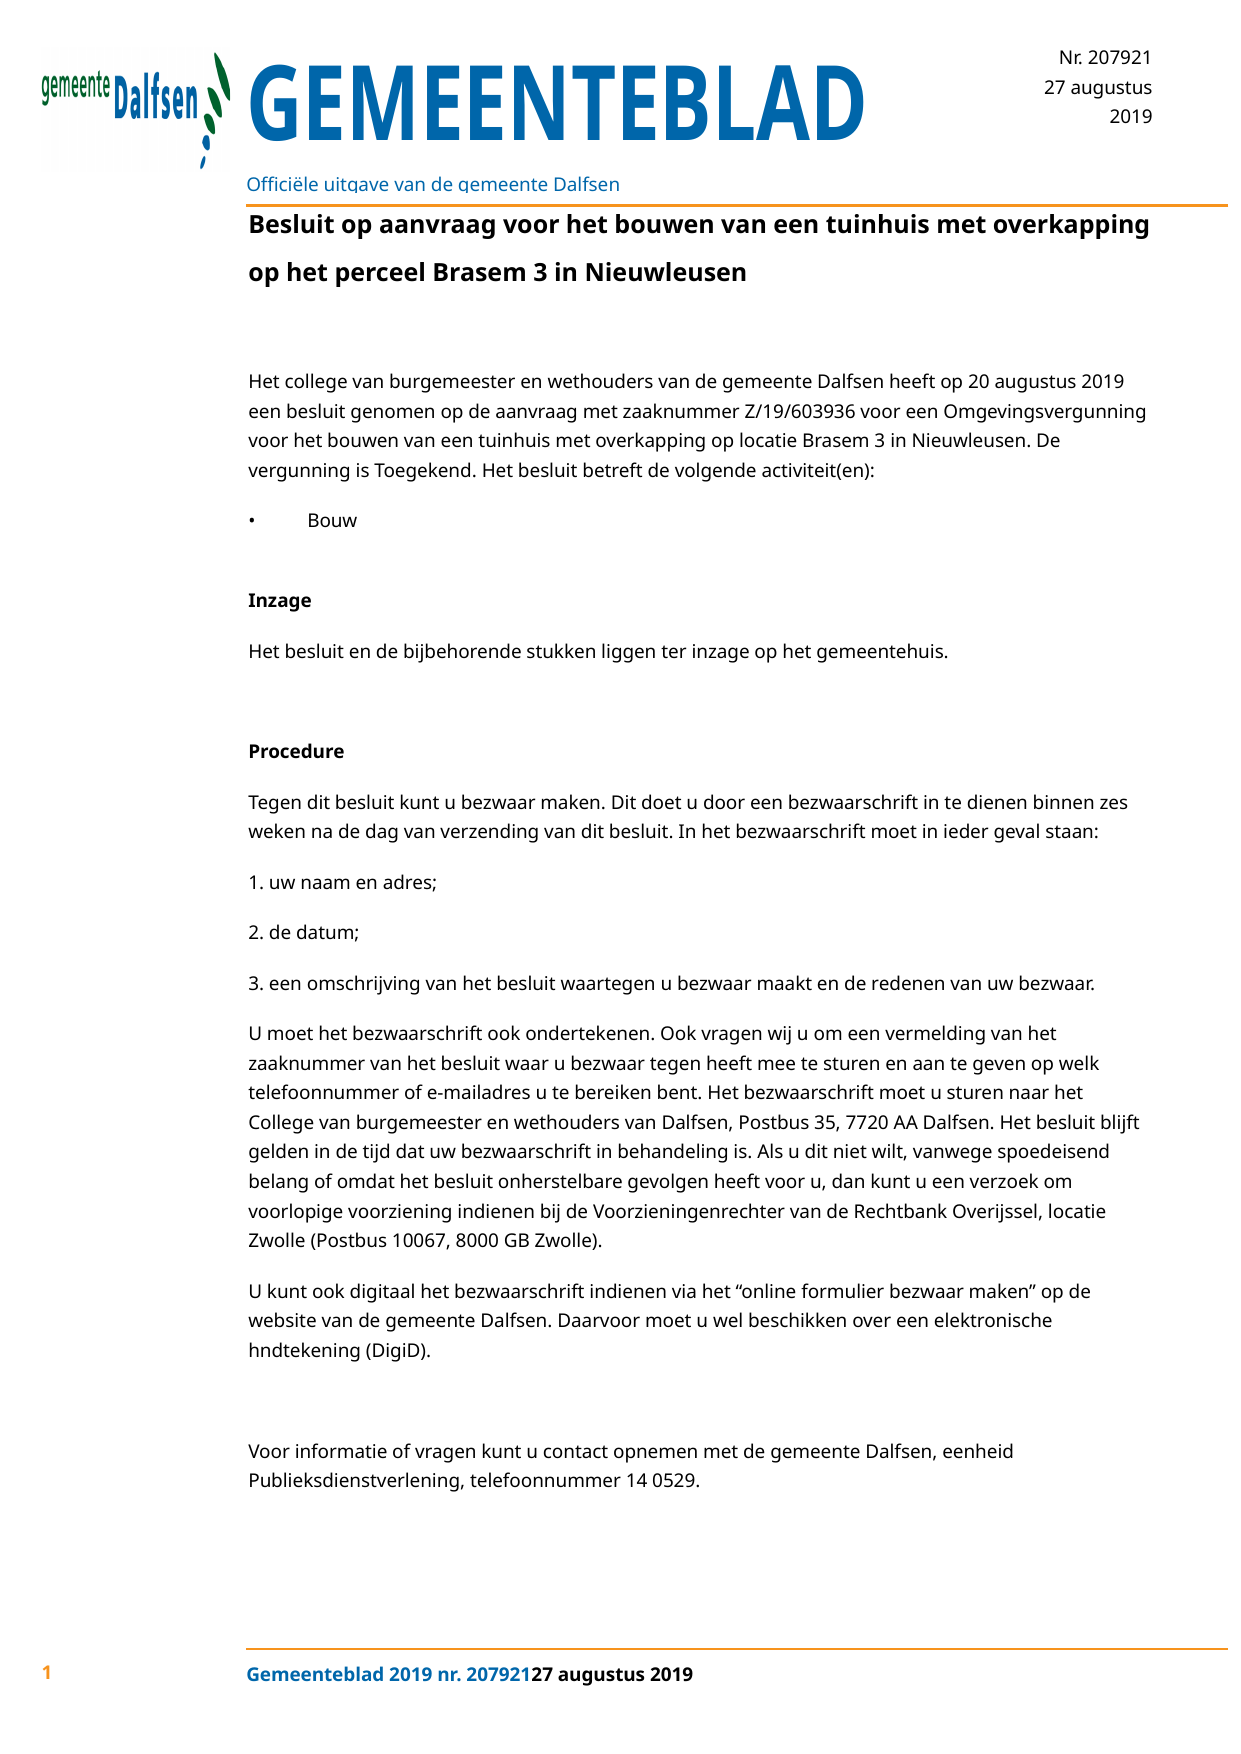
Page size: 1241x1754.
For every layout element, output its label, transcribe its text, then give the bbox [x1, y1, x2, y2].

text Inzage [248, 587, 1152, 613]
text Procedure [248, 739, 1152, 764]
text Voor informatie of vragen kunt u contact opnemen met de gemeente Dalfsen, eenheid Publieksdienstverlening, telefoonnummer 14 0529. [248, 1438, 1152, 1493]
text Tegen dit besluit kunt u bezwaar maken. Dit doet u door een bezwaarschrift in te dienen binnen zes weken na de dag van verzending van dit besluit. In het bezwaarschrift moet in ieder geval staan: [248, 789, 1152, 844]
text Het besluit en de bijbehorende stukken liggen ter inzage op het gemeentehuis. [248, 638, 1152, 664]
text 3. een omschrijving van het besluit waartegen u bezwaar maakt en de redenen van uw bezwaar. [248, 970, 1152, 996]
text 1. uw naam en adres; [248, 869, 1152, 895]
text U kunt ook digitaal het bezwaarschrift indienen via het “online formulier bezwaar maken” op de website van de gemeente Dalfsen. Daarvoor moet u wel beschikken over een elektronische hndtekening (DigiD). [248, 1278, 1152, 1363]
text 2. de datum; [248, 919, 1152, 945]
list Bouw [248, 507, 1152, 533]
text Besluit op aanvraag voor het bouwen van een tuinhuis met overkapping op het perceel Brasem 3 in Nieuwleusen [248, 207, 1152, 288]
picture [41, 47, 231, 172]
text Het college van burgemeester en wethouders van de gemeente Dalfsen heeft op 20 augustus 2019 een besluit genomen op de aanvraag met zaaknummer Z/19/603936 voor een Omgevingsvergunning voor het bouwen van een tuinhuis met overkapping op locatie Brasem 3 in Nieuwleusen. De vergunning is Toegekend. Het besluit betreft de volgende activiteit(en): [248, 368, 1152, 483]
text U moet het bezwaarschrift ook ondertekenen. Ook vragen wij u om een vermelding van het zaaknummer van het besluit waar u bezwaar tegen heeft mee te sturen en aan te geven op welk telefoonnummer of e-mailadres u te bereiken bent. Het bezwaarschrift moet u sturen naar het College van burgemeester en wethouders van Dalfsen, Postbus 35, 7720 AA Dalfsen. Het besluit blijft gelden in de tijd dat uw bezwaarschrift in behandeling is. Als u dit niet wilt, vanwege spoedeisend belang of omdat het besluit onherstelbare gevolgen heeft voor u, dan kunt u een verzoek om voorlopige voorziening indienen bij de Voorzieningenrechter van de Rechtbank Overijssel, locatie Zwolle (Postbus 10067, 8000 GB Zwolle). [248, 1020, 1152, 1253]
